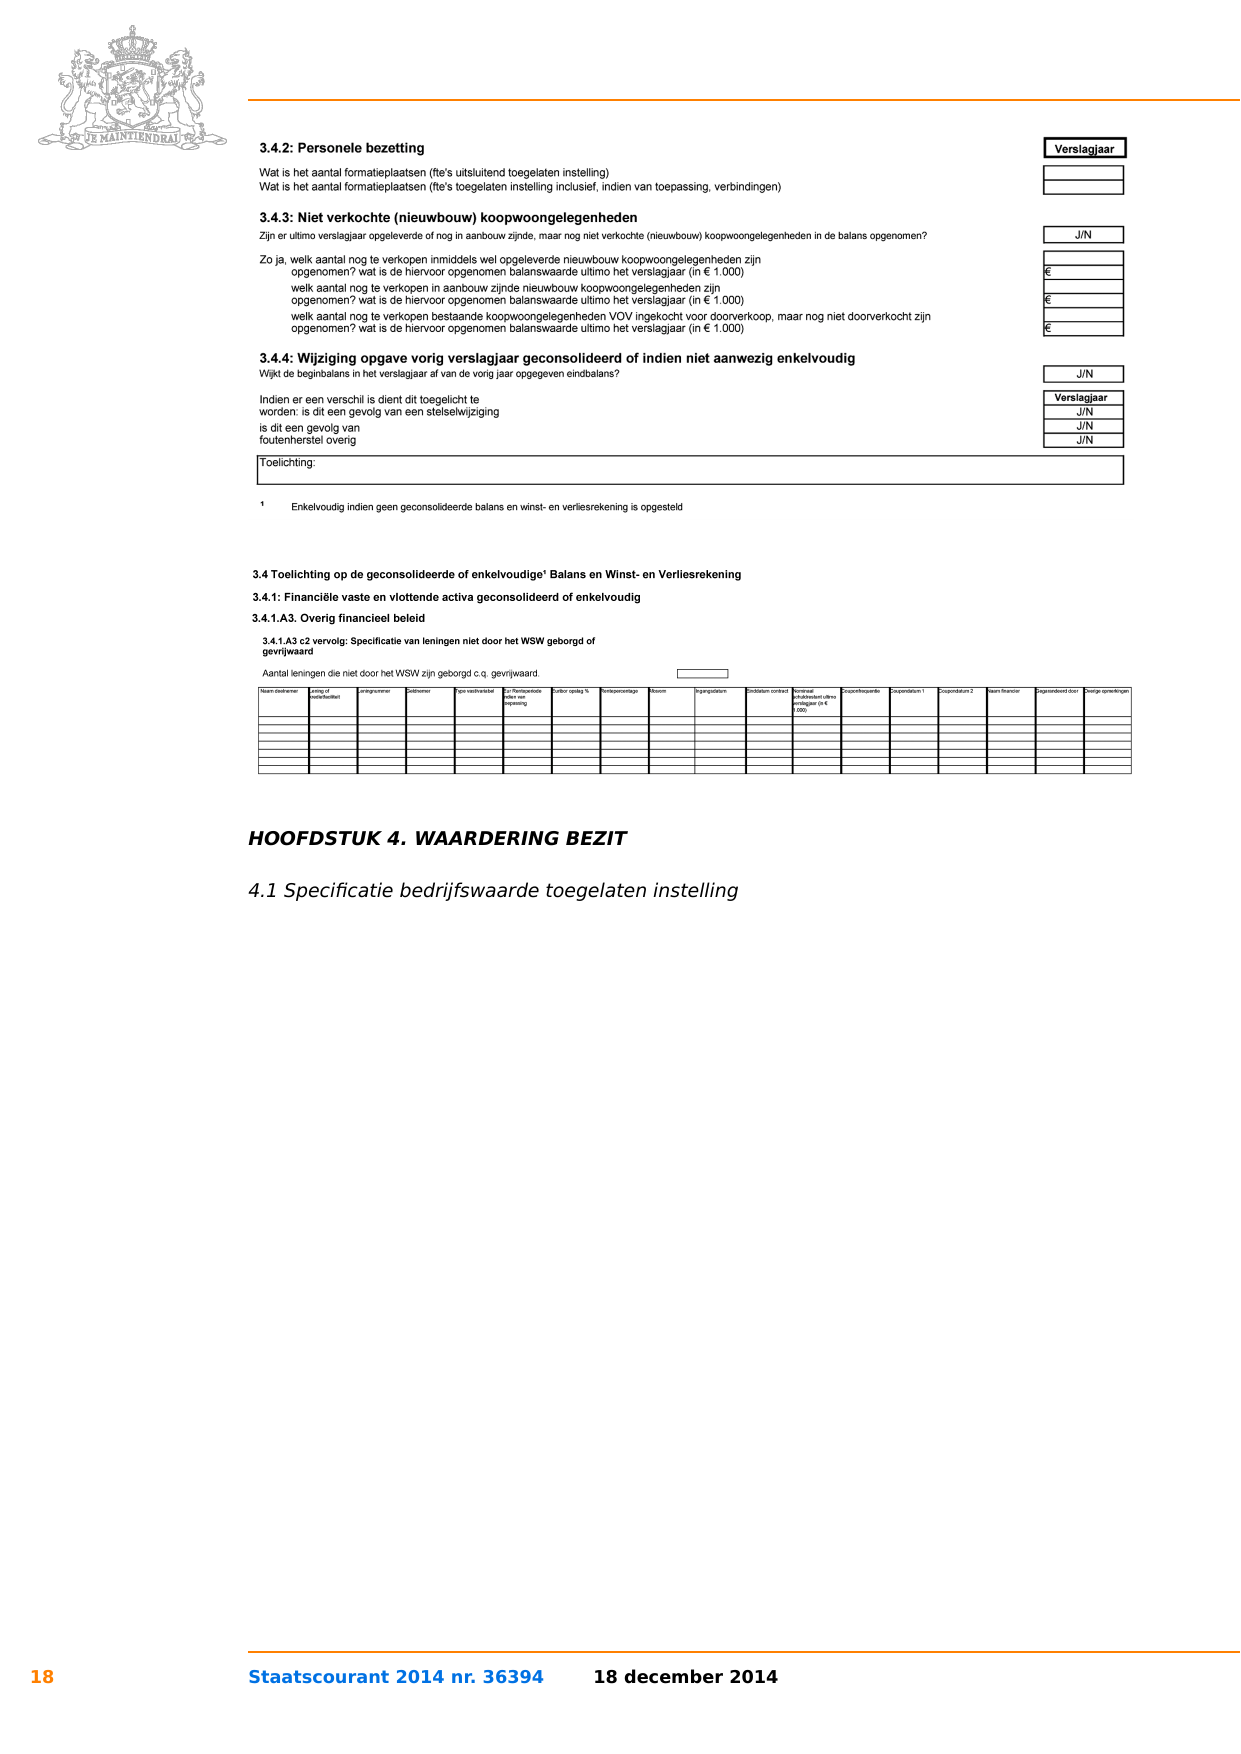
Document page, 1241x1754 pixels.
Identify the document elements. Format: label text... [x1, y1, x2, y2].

picture [248, 130, 1134, 520]
subtitle 4.1 Specificatie bedrijfswaarde toegelaten instelling [248, 880, 1163, 902]
picture [248, 563, 1134, 777]
picture [38, 25, 227, 150]
subtitle HOOFDSTUK 4. WAARDERING BEZIT [248, 828, 1163, 850]
